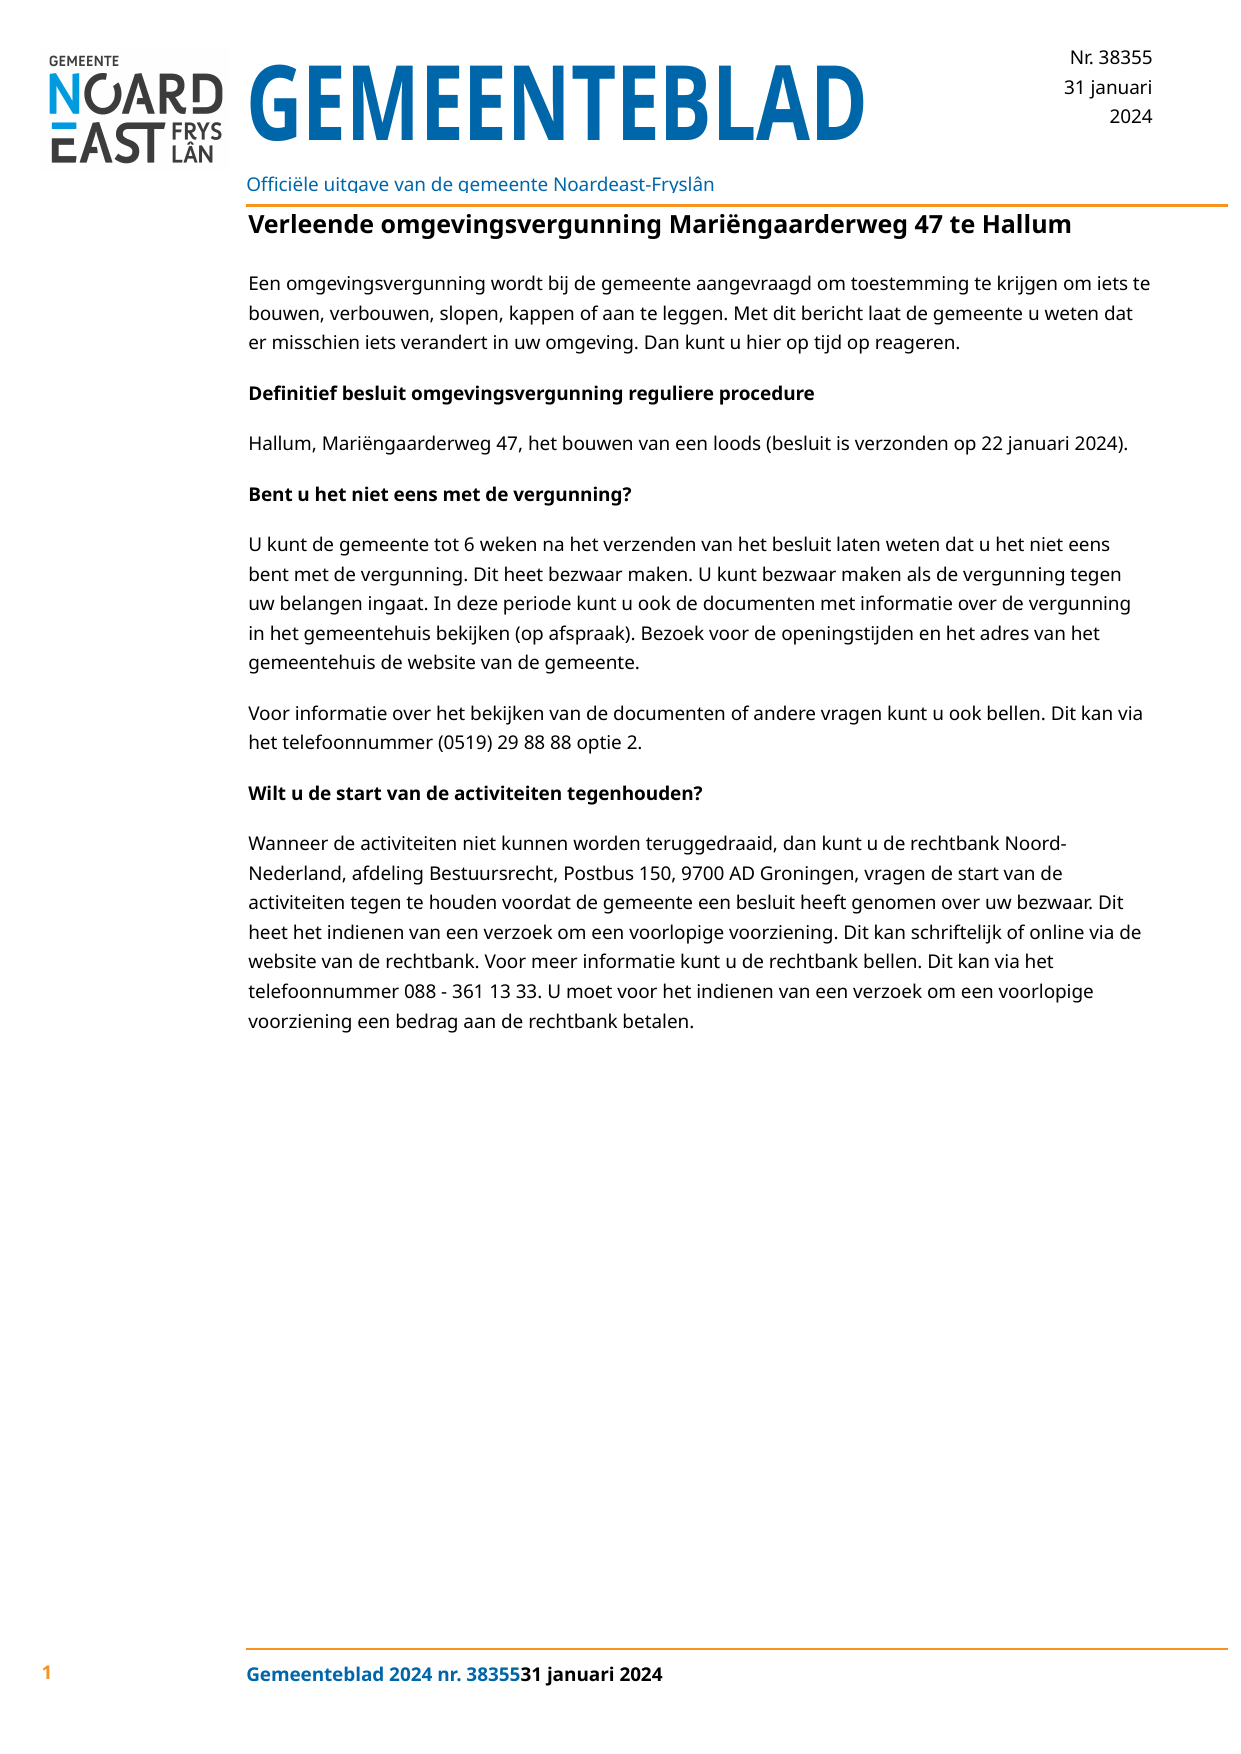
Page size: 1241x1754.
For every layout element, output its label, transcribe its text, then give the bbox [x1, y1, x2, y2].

text Definitief besluit omgevingsvergunning reguliere procedure [248, 380, 1152, 406]
text U kunt de gemeente tot 6 weken na het verzenden van het besluit laten weten dat u het niet eens bent met de vergunning. Dit heet bezwaar maken. U kunt bezwaar maken als de vergunning tegen uw belangen ingaat. In deze periode kunt u ook de documenten met informatie over de vergunning in het gemeentehuis bekijken (op afspraak). Bezoek voor de openingstijden en het adres van het gemeentehuis de website van de gemeente. [248, 531, 1152, 675]
text Bent u het niet eens met de vergunning? [248, 481, 1152, 506]
text Hallum, Mariëngaarderweg 47, het bouwen van een loods (besluit is verzonden op 22 januari 2024). [248, 430, 1152, 456]
text Wilt u de start van de activiteiten tegenhouden? [248, 780, 1152, 806]
text Verleende omgevingsvergunning Mariëngaarderweg 47 te Hallum [248, 207, 1152, 241]
picture [41, 47, 231, 172]
text Wanneer de activiteiten niet kunnen worden teruggedraaid, dan kunt u de rechtbank Noord-Nederland, afdeling Bestuursrecht, Postbus 150, 9700 AD Groningen, vragen de start van de activiteiten tegen te houden voordat de gemeente een besluit heeft genomen over uw bezwaar. Dit heet het indienen van een verzoek om een voorlopige voorziening. Dit kan schriftelijk of online via de website van de rechtbank. Voor meer informatie kunt u de rechtbank bellen. Dit kan via het telefoonnummer 088 - 361 13 33. U moet voor het indienen van een verzoek om een voorlopige voorziening een bedrag aan de rechtbank betalen. [248, 830, 1152, 1033]
text Voor informatie over het bekijken van de documenten of andere vragen kunt u ook bellen. Dit kan via het telefoonnummer (0519) 29 88 88 optie 2. [248, 700, 1152, 755]
text Een omgevingsvergunning wordt bij de gemeente aangevraagd om toestemming te krijgen om iets te bouwen, verbouwen, slopen, kappen of aan te leggen. Met dit bericht laat de gemeente u weten dat er misschien iets verandert in uw omgeving. Dan kunt u hier op tijd op reageren. [248, 270, 1152, 355]
